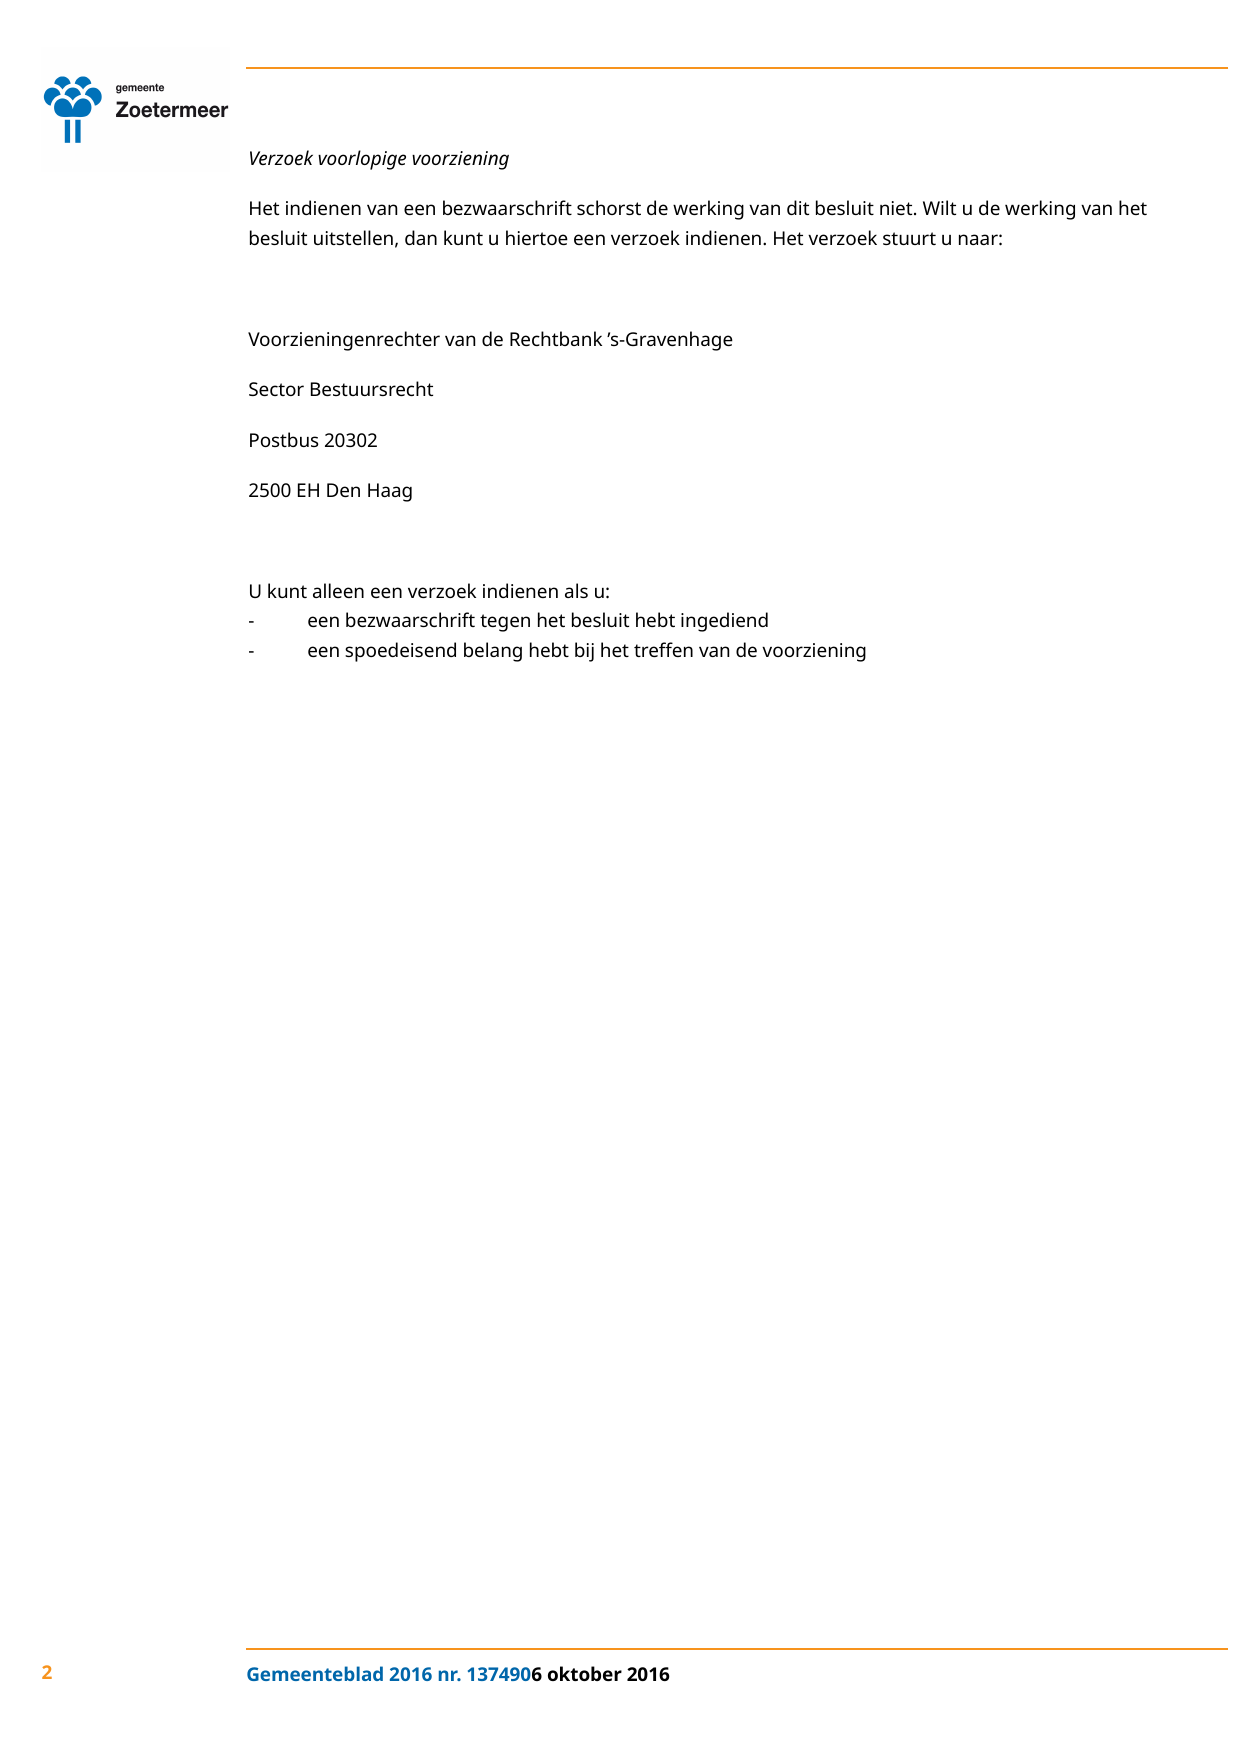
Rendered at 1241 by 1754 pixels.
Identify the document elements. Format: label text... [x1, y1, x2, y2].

list een spoedeisend belang hebt bij het treffen van de voorziening [248, 637, 1152, 663]
text Verzoek voorlopige voorziening [248, 145, 1152, 171]
text 2500 EH Den Haag [248, 477, 1152, 503]
text Voorzieningenrechter van de Rechtbank ’s-Gravenhage [248, 326, 1152, 352]
text Het indienen van een bezwaarschrift schorst de werking van dit besluit niet. Wilt u de werking van het besluit uitstellen, dan kunt u hiertoe een verzoek indienen. Het verzoek stuurt u naar: [248, 196, 1152, 251]
text Sector Bestuursrecht [248, 376, 1152, 402]
picture [41, 47, 231, 172]
text Postbus 20302 [248, 427, 1152, 453]
text U kunt alleen een verzoek indienen als u: [248, 578, 1152, 604]
list een bezwaarschrift tegen het besluit hebt ingediend [248, 608, 1152, 633]
